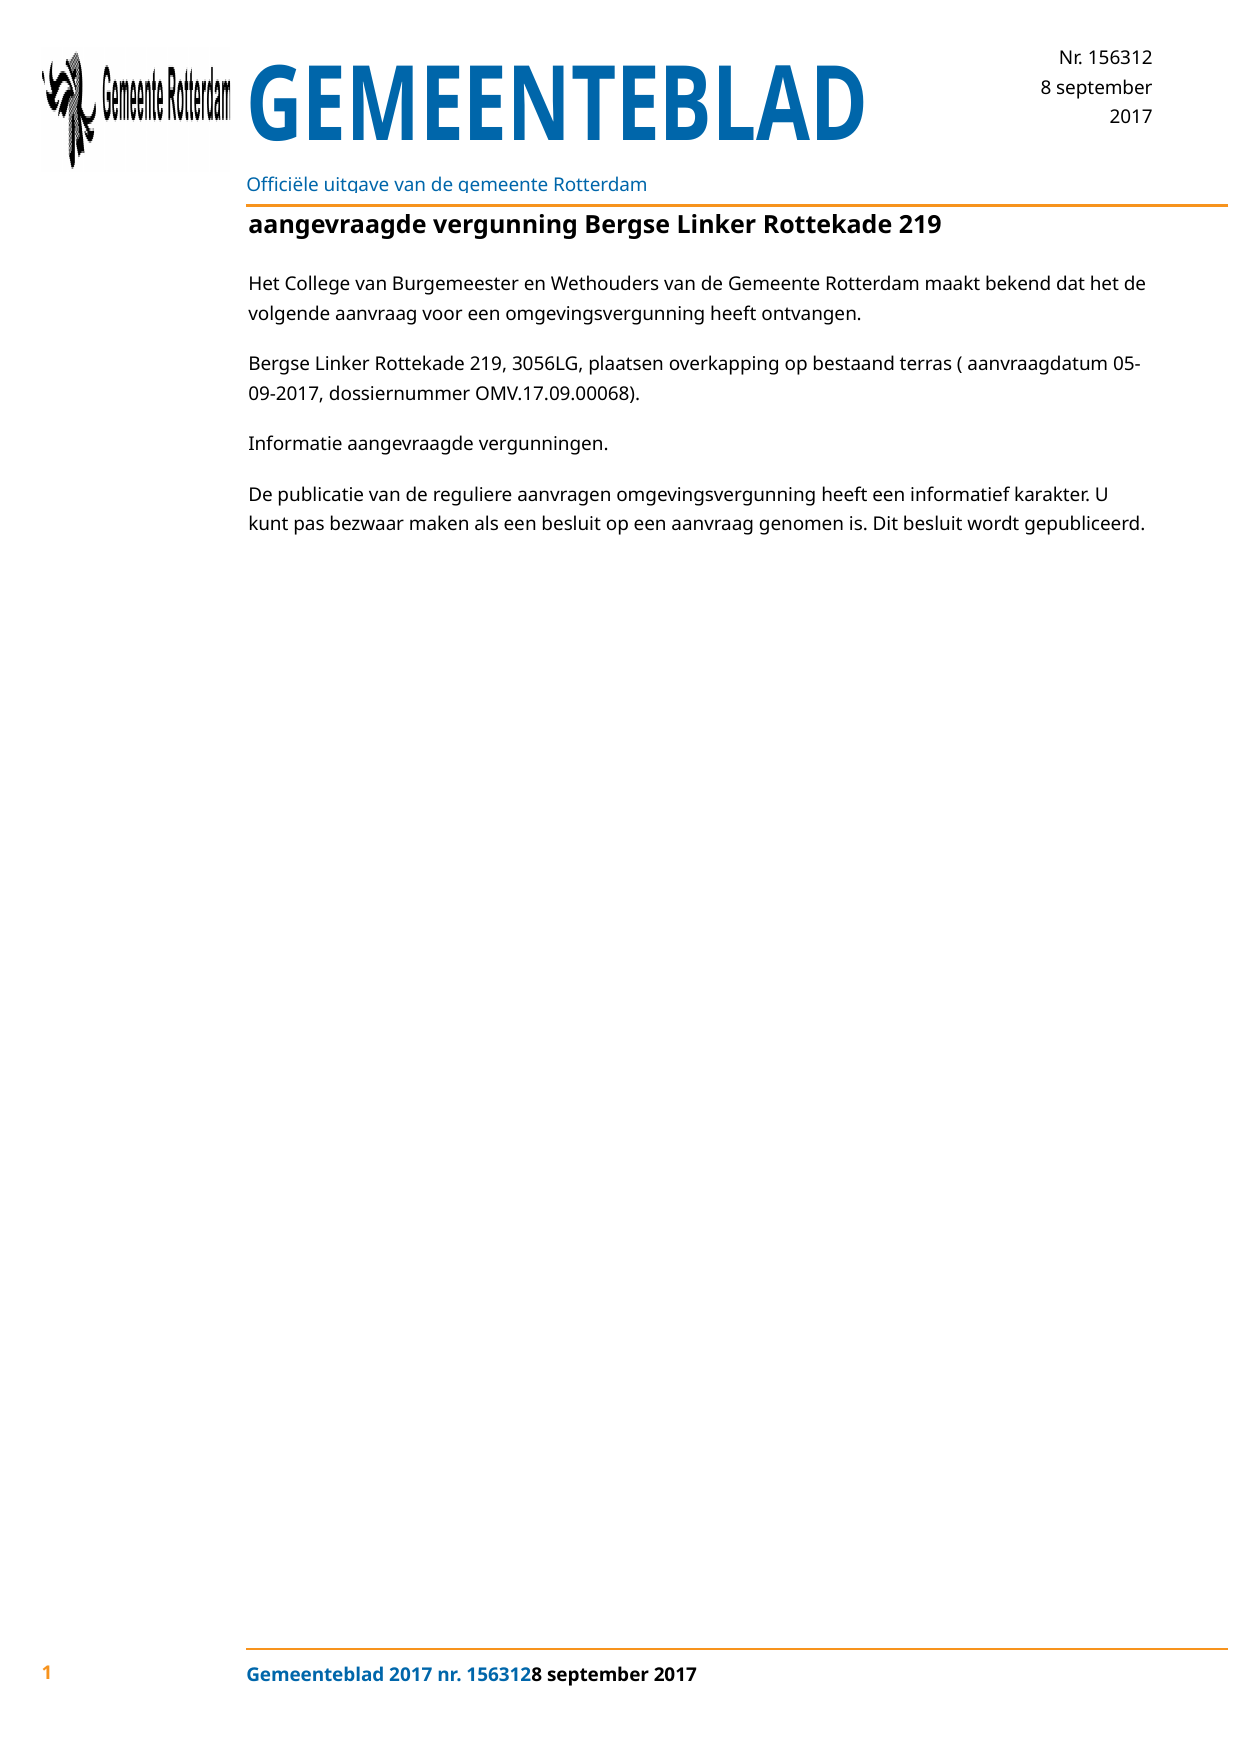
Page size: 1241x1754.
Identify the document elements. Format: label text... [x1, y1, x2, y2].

text aangevraagde vergunning Bergse Linker Rottekade 219 [248, 207, 1152, 241]
text De publicatie van de reguliere aanvragen omgevingsvergunning heeft een informatief karakter. U kunt pas bezwaar maken als een besluit op een aanvraag genomen is. Dit besluit wordt gepubliceerd. [248, 481, 1152, 536]
text Informatie aangevraagde vergunningen. [248, 430, 1152, 456]
picture [41, 47, 231, 172]
text Het College van Burgemeester en Wethouders van de Gemeente Rotterdam maakt bekend dat het de volgende aanvraag voor een omgevingsvergunning heeft ontvangen. [248, 270, 1152, 326]
text Bergse Linker Rottekade 219, 3056LG, plaatsen overkapping op bestaand terras ( aanvraagdatum 05-09-2017, dossiernummer OMV.17.09.00068). [248, 350, 1152, 406]
